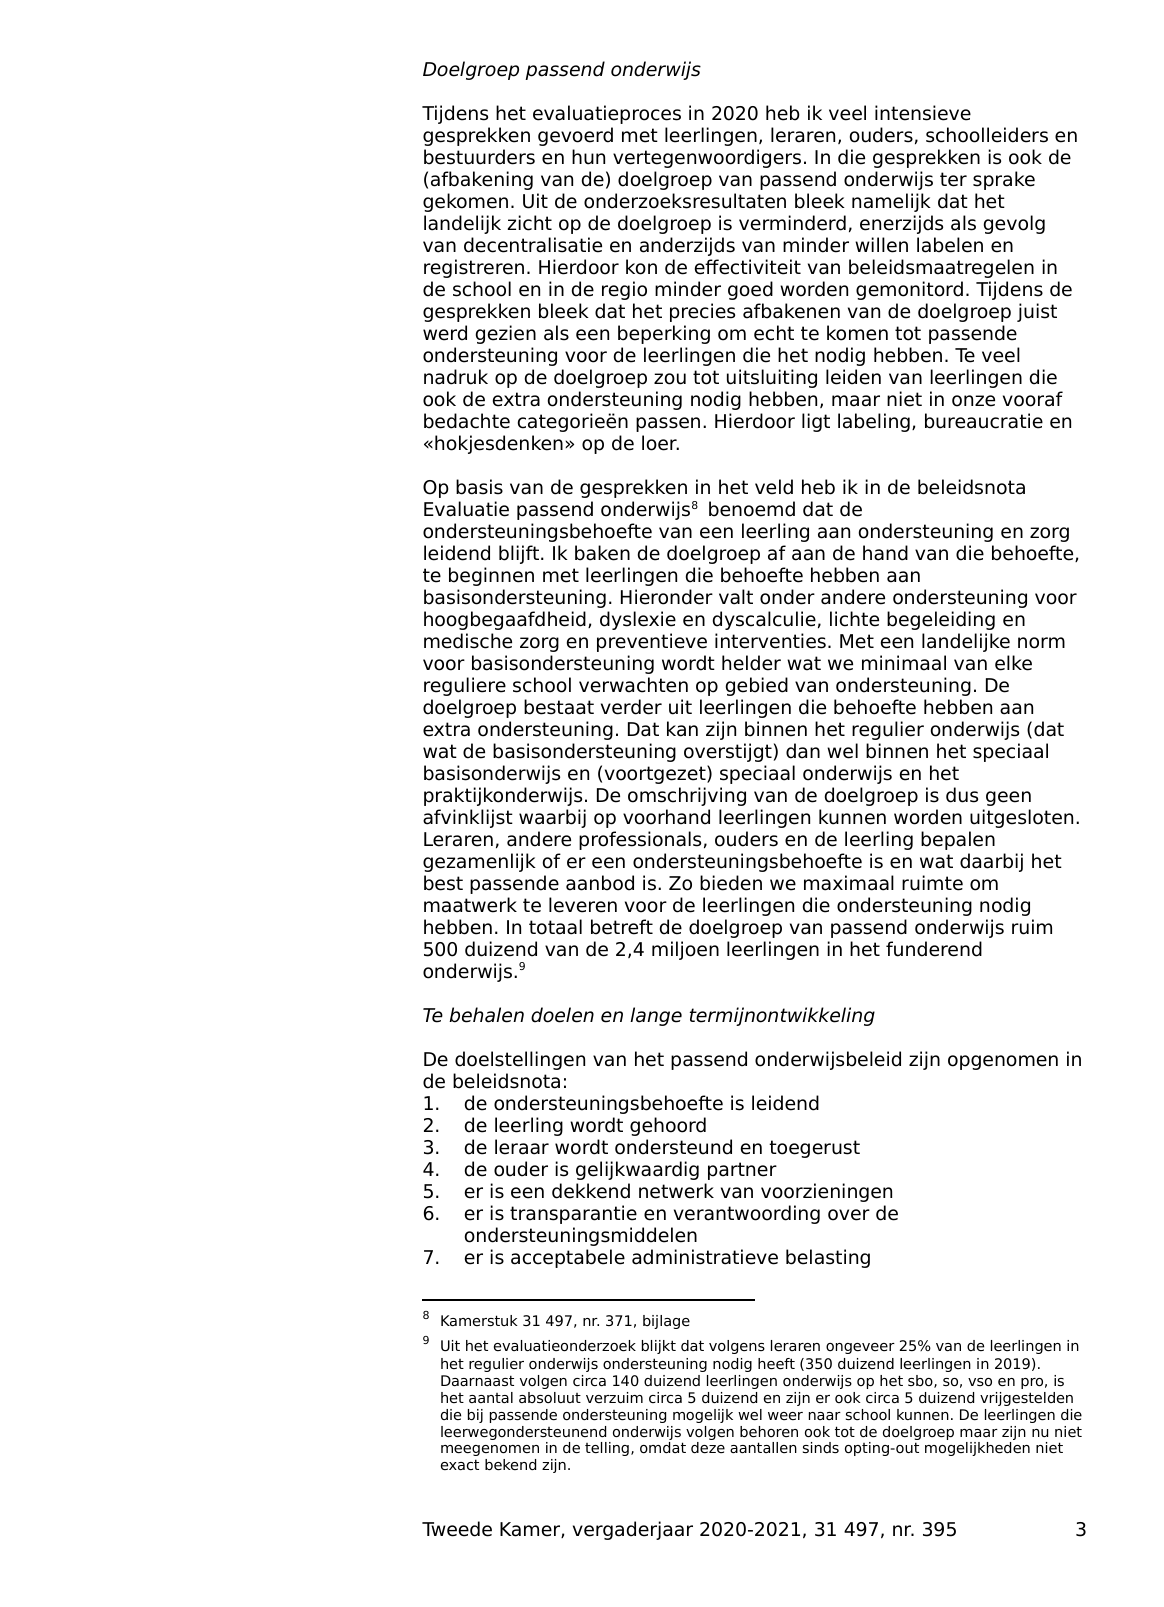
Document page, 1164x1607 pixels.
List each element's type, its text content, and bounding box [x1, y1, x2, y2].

text Kamerstuk 31 497, nr. 371, bijlage [422, 1309, 1087, 1331]
subtitle Doelgroep passend onderwijs [422, 59, 1087, 81]
text Uit het evaluatieonderzoek blijkt dat volgens leraren ongeveer 25% van de leerlingen in het regulier onderwijs ondersteuning nodig heeft (350 duizend leerlingen in 2019). Daarnaast volgen circa 140 duizend leerlingen onderwijs op het sbo, so, vso en pro, is het aantal absoluut verzuim circa 5 duizend en zijn er ook circa 5 duizend vrijgestelden die bij passende ondersteuning mogelijk wel weer naar school kunnen. De leerlingen die leerwegondersteunend onderwijs volgen behoren ook tot de doelgroep maar zijn nu niet meegenomen in de telling, omdat deze aantallen sinds opting-out mogelijkheden niet exact bekend zijn. [422, 1334, 1087, 1474]
text Tijdens het evaluatieproces in 2020 heb ik veel intensieve gesprekken gevoerd met leerlingen, leraren, ouders, schoolleiders en bestuurders en hun vertegenwoordigers. In die gesprekken is ook de (afbakening van de) doelgroep van passend onderwijs ter sprake gekomen. Uit de onderzoeksresultaten bleek namelijk dat het landelijk zicht op de doelgroep is verminderd, enerzijds als gevolg van decentralisatie en anderzijds van minder willen labelen en registreren. Hierdoor kon de effectiviteit van beleidsmaatregelen in de school en in de regio minder goed worden gemonitord. Tijdens de gesprekken bleek dat het precies afbakenen van de doelgroep juist werd gezien als een beperking om echt te komen tot passende ondersteuning voor de leerlingen die het nodig hebben. Te veel nadruk op de doelgroep zou tot uitsluiting leiden van leerlingen die ook de extra ondersteuning nodig hebben, maar niet in onze vooraf bedachte categorieën passen. Hierdoor ligt labeling, bureaucratie en «hokjesdenken» op de loer. [422, 103, 1087, 455]
text 6. er is transparantie en verantwoording over de ondersteuningsmiddelen [422, 1203, 1087, 1247]
text 5. er is een dekkend netwerk van voorzieningen [422, 1181, 1087, 1203]
subtitle Te behalen doelen en lange termijnontwikkeling [422, 1005, 1087, 1027]
text 2. de leerling wordt gehoord [422, 1115, 1087, 1137]
text 7. er is acceptabele administratieve belasting [422, 1247, 1087, 1269]
text Op basis van de gesprekken in het veld heb ik in de beleidsnota Evaluatie passend onderwijs benoemd dat de ondersteuningsbehoefte van een leerling aan ondersteuning en zorg leidend blijft. Ik baken de doelgroep af aan de hand van die behoefte, te beginnen met leerlingen die behoefte hebben aan basisondersteuning. Hieronder valt onder andere ondersteuning voor hoogbegaafdheid, dyslexie en dyscalculie, lichte begeleiding en medische zorg en preventieve interventies. Met een landelijke norm voor basisondersteuning wordt helder wat we minimaal van elke reguliere school verwachten op gebied van ondersteuning. De doelgroep bestaat verder uit leerlingen die behoefte hebben aan extra ondersteuning. Dat kan zijn binnen het regulier onderwijs (dat wat de basisondersteuning overstijgt) dan wel binnen het speciaal basisonderwijs en (voortgezet) speciaal onderwijs en het praktijkonderwijs. De omschrijving van de doelgroep is dus geen afvinklijst waarbij op voorhand leerlingen kunnen worden uitgesloten. Leraren, andere professionals, ouders en de leerling bepalen gezamenlijk of er een ondersteuningsbehoefte is en wat daarbij het best passende aanbod is. Zo bieden we maximaal ruimte om maatwerk te leveren voor de leerlingen die ondersteuning nodig hebben. In totaal betreft de doelgroep van passend onderwijs ruim 500 duizend van de 2,4 miljoen leerlingen in het funderend onderwijs. [422, 477, 1087, 983]
text 1. de ondersteuningsbehoefte is leidend [422, 1093, 1087, 1115]
text 4. de ouder is gelijkwaardig partner [422, 1159, 1087, 1181]
text 3. de leraar wordt ondersteund en toegerust [422, 1137, 1087, 1159]
text De doelstellingen van het passend onderwijsbeleid zijn opgenomen in de beleidsnota: [422, 1049, 1087, 1093]
